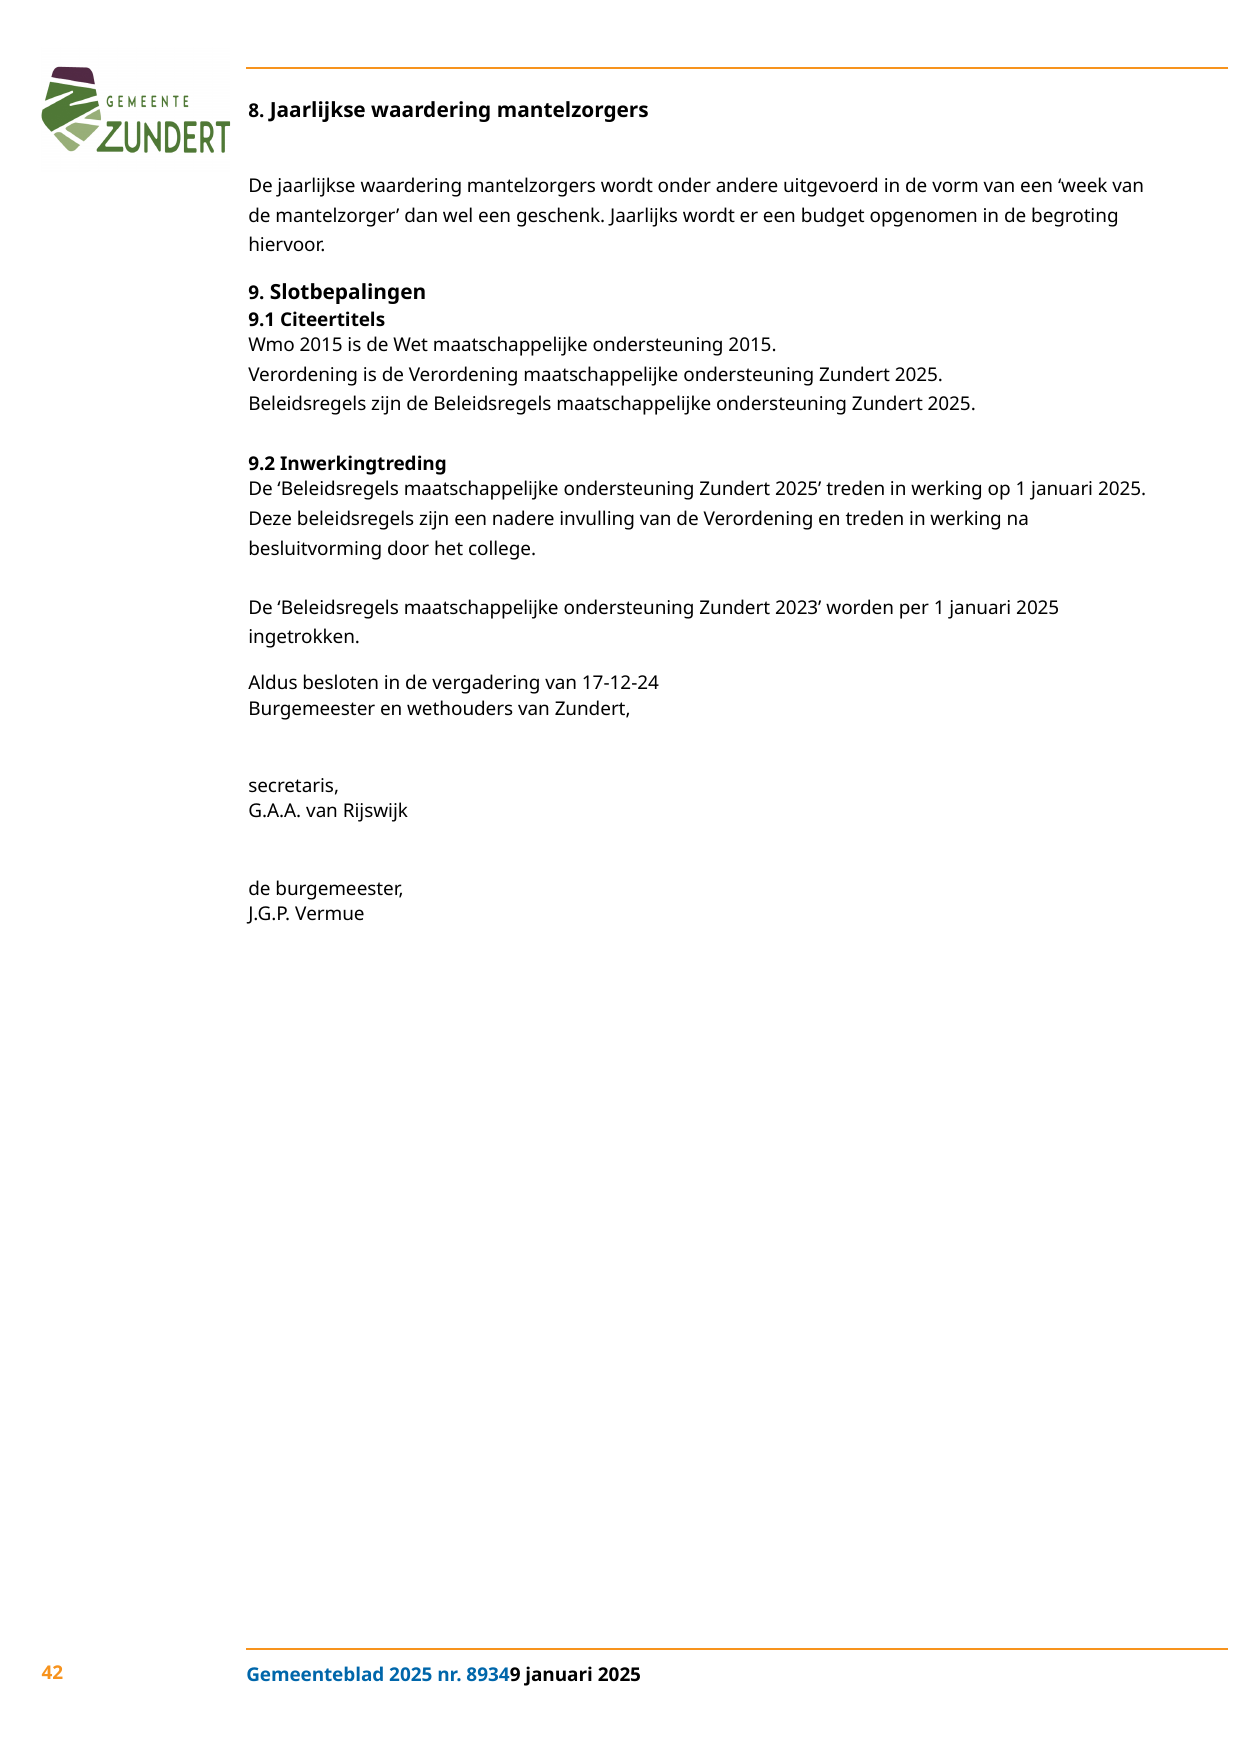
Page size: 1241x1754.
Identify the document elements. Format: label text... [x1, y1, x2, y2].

text De jaarlijkse waardering mantelzorgers wordt onder andere uitgevoerd in de vorm van een ‘week van de mantelzorger’ dan wel een geschenk. Jaarlijks wordt er een budget opgenomen in de begroting hiervoor. [248, 172, 1152, 257]
text 9. Slotbepalingen [248, 277, 1152, 306]
text J.G.P. Vermue [248, 901, 1152, 926]
text Beleidsregels zijn de Beleidsregels maatschappelijke ondersteuning Zundert 2025. [248, 391, 1152, 416]
text Burgemeester en wethouders van Zundert, [248, 695, 1152, 721]
text Aldus besloten in de vergadering van 17-12-24 [248, 669, 1152, 695]
text secretaris, [248, 772, 1152, 798]
text 9.2 Inwerkingtreding [248, 450, 1152, 476]
text De ‘Beleidsregels maatschappelijke ondersteuning Zundert 2025’ treden in werking op 1 januari 2025. Deze beleidsregels zijn een nadere invulling van de Verordening en treden in werking na besluitvorming door het college. [248, 476, 1152, 560]
text G.A.A. van Rijswijk [248, 798, 1152, 823]
text Wmo 2015 is de Wet maatschappelijke ondersteuning 2015. [248, 331, 1152, 357]
text Verordening is de Verordening maatschappelijke ondersteuning Zundert 2025. [248, 361, 1152, 387]
text de burgemeester, [248, 875, 1152, 901]
text 9.1 Citeertitels [248, 306, 1152, 331]
picture [41, 47, 231, 172]
text De ‘Beleidsregels maatschappelijke ondersteuning Zundert 2023’ worden per 1 januari 2025 ingetrokken. [248, 594, 1152, 649]
text 8. Jaarlijkse waardering mantelzorgers [248, 95, 1152, 123]
